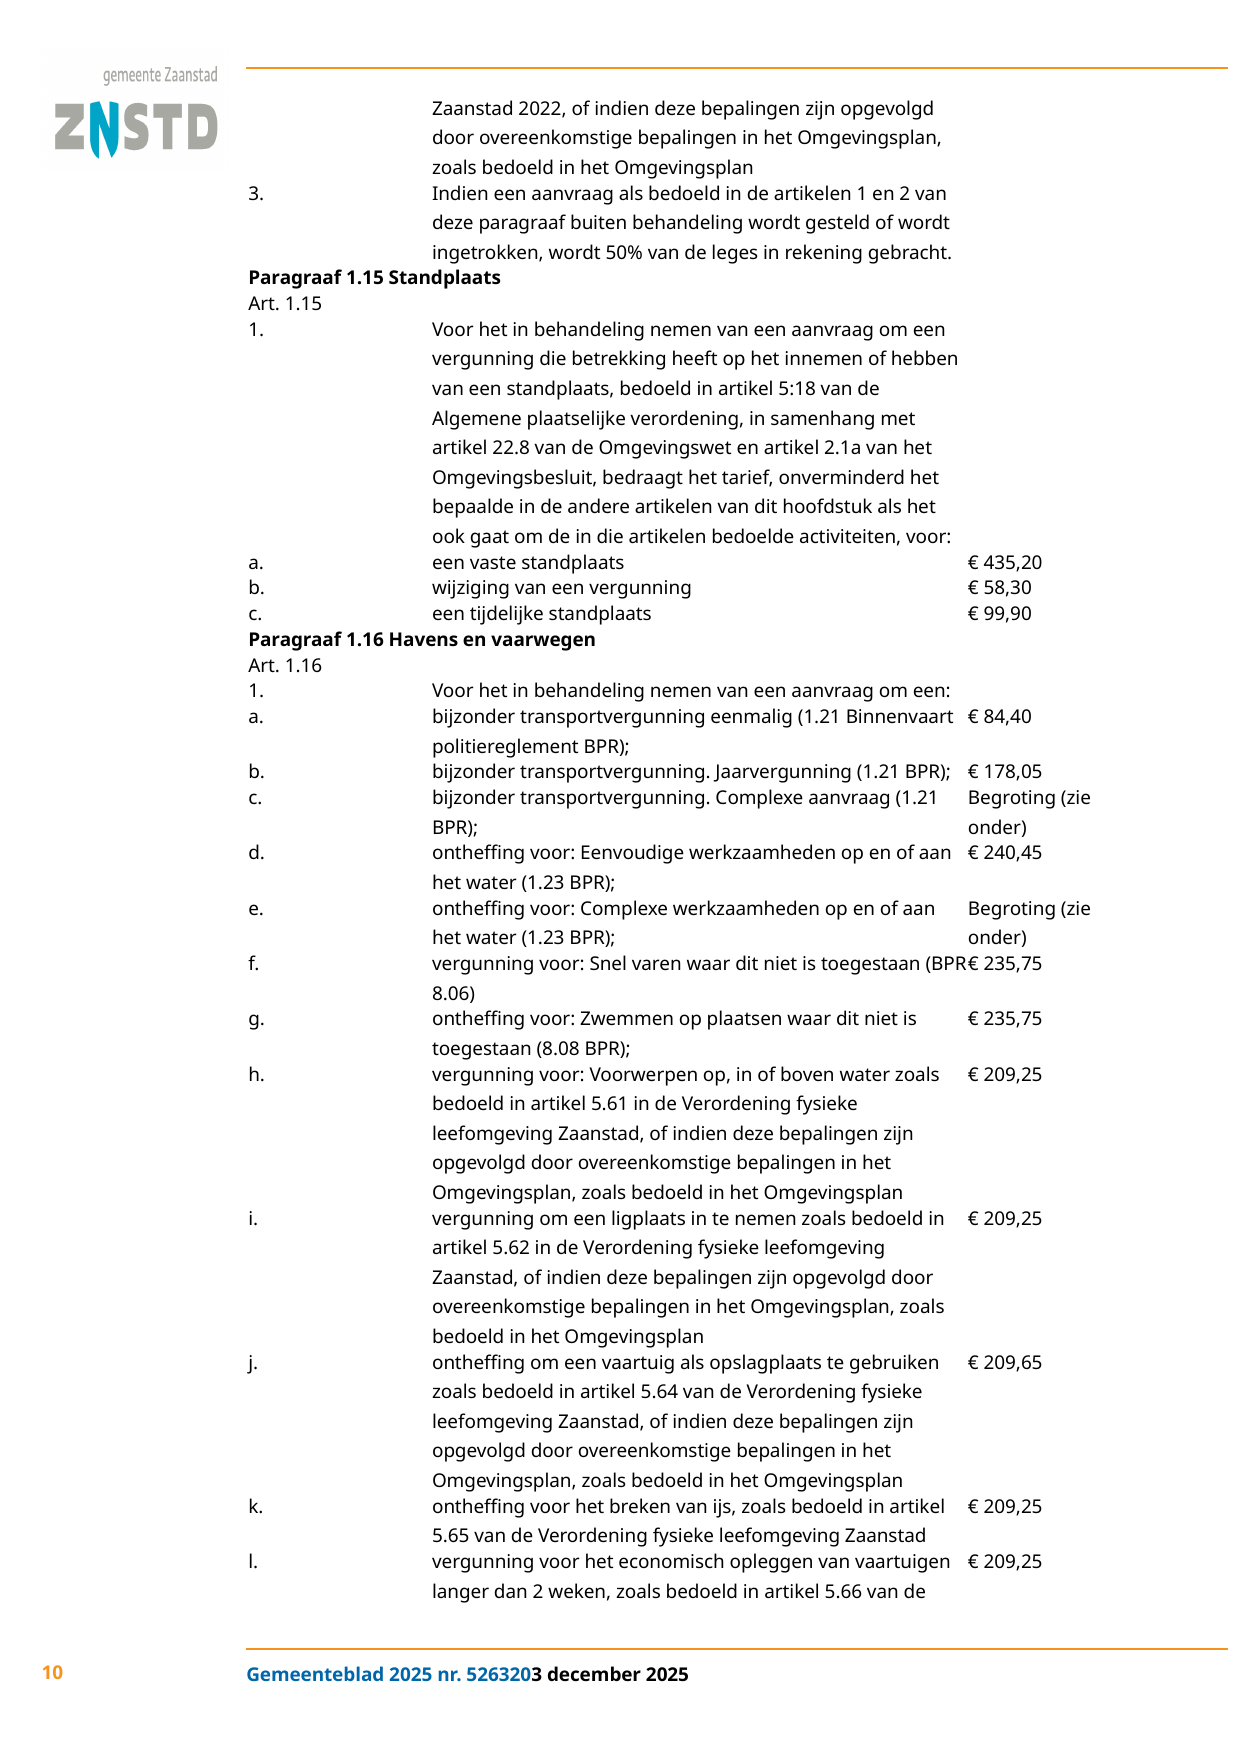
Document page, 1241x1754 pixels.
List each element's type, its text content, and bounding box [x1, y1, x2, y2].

table_cell € 209,25 [968, 1548, 1152, 1604]
table_cell bijzonder transportvergunning. Jaarvergunning (1.21 BPR); [432, 759, 968, 784]
table_cell Zaanstad 2022, of indien deze bepalingen zijn opgevolgd door overeenkomstige bepalingen in het Omgevingsplan, zoals bedoeld in het Omgevingsplan [432, 95, 968, 180]
picture [41, 47, 231, 172]
table_cell i. [248, 1205, 432, 1349]
table_cell [968, 95, 1152, 180]
table_cell [968, 678, 1152, 703]
table_cell € 235,75 [968, 1006, 1152, 1061]
table_cell Art. 1.15 [248, 290, 432, 316]
table_cell wijziging van een vergunning [432, 575, 968, 600]
table_cell l. [248, 1548, 432, 1604]
table_cell ontheffing voor: Eenvoudige werkzaamheden op en of aan het water (1.23 BPR); [432, 840, 968, 895]
table_cell ontheffing voor: Zwemmen op plaatsen waar dit niet is toegestaan (8.08 BPR); [432, 1006, 968, 1061]
table_cell e. [248, 895, 432, 950]
table_cell j. [248, 1349, 432, 1493]
table_cell [248, 95, 432, 180]
table_cell ontheffing voor het breken van ijs, zoals bedoeld in artikel 5.65 van de Verordening fysieke leefomgeving Zaanstad [432, 1493, 968, 1548]
table_cell € 435,20 [968, 549, 1152, 574]
table_cell Paragraaf 1.16 Havens en vaarwegen [248, 626, 1152, 652]
table_cell [968, 316, 1152, 549]
table_cell b. [248, 575, 432, 600]
table_cell bijzonder transportvergunning. Complexe aanvraag (1.21 BPR); [432, 784, 968, 839]
table_cell 1. [248, 316, 432, 549]
table_cell € 209,25 [968, 1061, 1152, 1205]
table_cell h. [248, 1061, 432, 1205]
table_cell [968, 180, 1152, 264]
table_cell k. [248, 1493, 432, 1548]
table_cell € 235,75 [968, 950, 1152, 1006]
table_cell c. [248, 784, 432, 839]
table_cell vergunning voor het economisch opleggen van vaartuigen langer dan 2 weken, zoals bedoeld in artikel 5.66 van de [432, 1548, 968, 1604]
table_cell Paragraaf 1.15 Standplaats [248, 265, 1152, 290]
table_cell vergunning voor: Snel varen waar dit niet is toegestaan (BPR 8.06) [432, 950, 968, 1006]
table_cell € 99,90 [968, 600, 1152, 626]
table_cell € 178,05 [968, 759, 1152, 784]
table_cell € 240,45 [968, 840, 1152, 895]
table_cell c. [248, 600, 432, 626]
table_cell a. [248, 549, 432, 574]
table_cell € 58,30 [968, 575, 1152, 600]
table_cell Begroting (zie onder) [968, 895, 1152, 950]
table_cell g. [248, 1006, 432, 1061]
table_cell 1. [248, 678, 432, 703]
table_cell Voor het in behandeling nemen van een aanvraag om een: [432, 678, 968, 703]
table_cell € 209,65 [968, 1349, 1152, 1493]
table_cell een tijdelijke standplaats [432, 600, 968, 626]
table_cell 3. [248, 180, 432, 264]
table_cell Begroting (zie onder) [968, 784, 1152, 839]
table_cell Art. 1.16 [248, 652, 432, 677]
table_cell [968, 652, 1152, 677]
table_cell [432, 290, 968, 316]
table_cell vergunning om een ligplaats in te nemen zoals bedoeld in artikel 5.62 in de Verordening fysieke leefomgeving Zaanstad, of indien deze bepalingen zijn opgevolgd door overeenkomstige bepalingen in het Omgevingsplan, zoals bedoeld in het Omgevingsplan [432, 1205, 968, 1349]
table_cell vergunning voor: Voorwerpen op, in of boven water zoals bedoeld in artikel 5.61 in de Verordening fysieke leefomgeving Zaanstad, of indien deze bepalingen zijn opgevolgd door overeenkomstige bepalingen in het Omgevingsplan, zoals bedoeld in het Omgevingsplan [432, 1061, 968, 1205]
table_cell bijzonder transportvergunning eenmalig (1.21 Binnenvaart politiereglement BPR); [432, 703, 968, 758]
table_cell € 209,25 [968, 1493, 1152, 1548]
table_cell ontheffing om een vaartuig als opslagplaats te gebruiken zoals bedoeld in artikel 5.64 van de Verordening fysieke leefomgeving Zaanstad, of indien deze bepalingen zijn opgevolgd door overeenkomstige bepalingen in het Omgevingsplan, zoals bedoeld in het Omgevingsplan [432, 1349, 968, 1493]
table_cell Voor het in behandeling nemen van een aanvraag om een vergunning die betrekking heeft op het innemen of hebben van een standplaats, bedoeld in artikel 5:18 van de Algemene plaatselijke verordening, in samenhang met artikel 22.8 van de Omgevingswet en artikel 2.1a van het Omgevingsbesluit, bedraagt het tarief, onverminderd het bepaalde in de andere artikelen van dit hoofdstuk als het ook gaat om de in die artikelen bedoelde activiteiten, voor: [432, 316, 968, 549]
table_cell € 209,25 [968, 1205, 1152, 1349]
table_cell f. [248, 950, 432, 1006]
table_cell Indien een aanvraag als bedoeld in de artikelen 1 en 2 van deze paragraaf buiten behandeling wordt gesteld of wordt ingetrokken, wordt 50% van de leges in rekening gebracht. [432, 180, 968, 264]
table_cell [968, 290, 1152, 316]
table_cell d. [248, 840, 432, 895]
table_cell a. [248, 703, 432, 758]
table_cell een vaste standplaats [432, 549, 968, 574]
table_cell b. [248, 759, 432, 784]
table_cell € 84,40 [968, 703, 1152, 758]
table_cell ontheffing voor: Complexe werkzaamheden op en of aan het water (1.23 BPR); [432, 895, 968, 950]
table_cell [432, 652, 968, 677]
